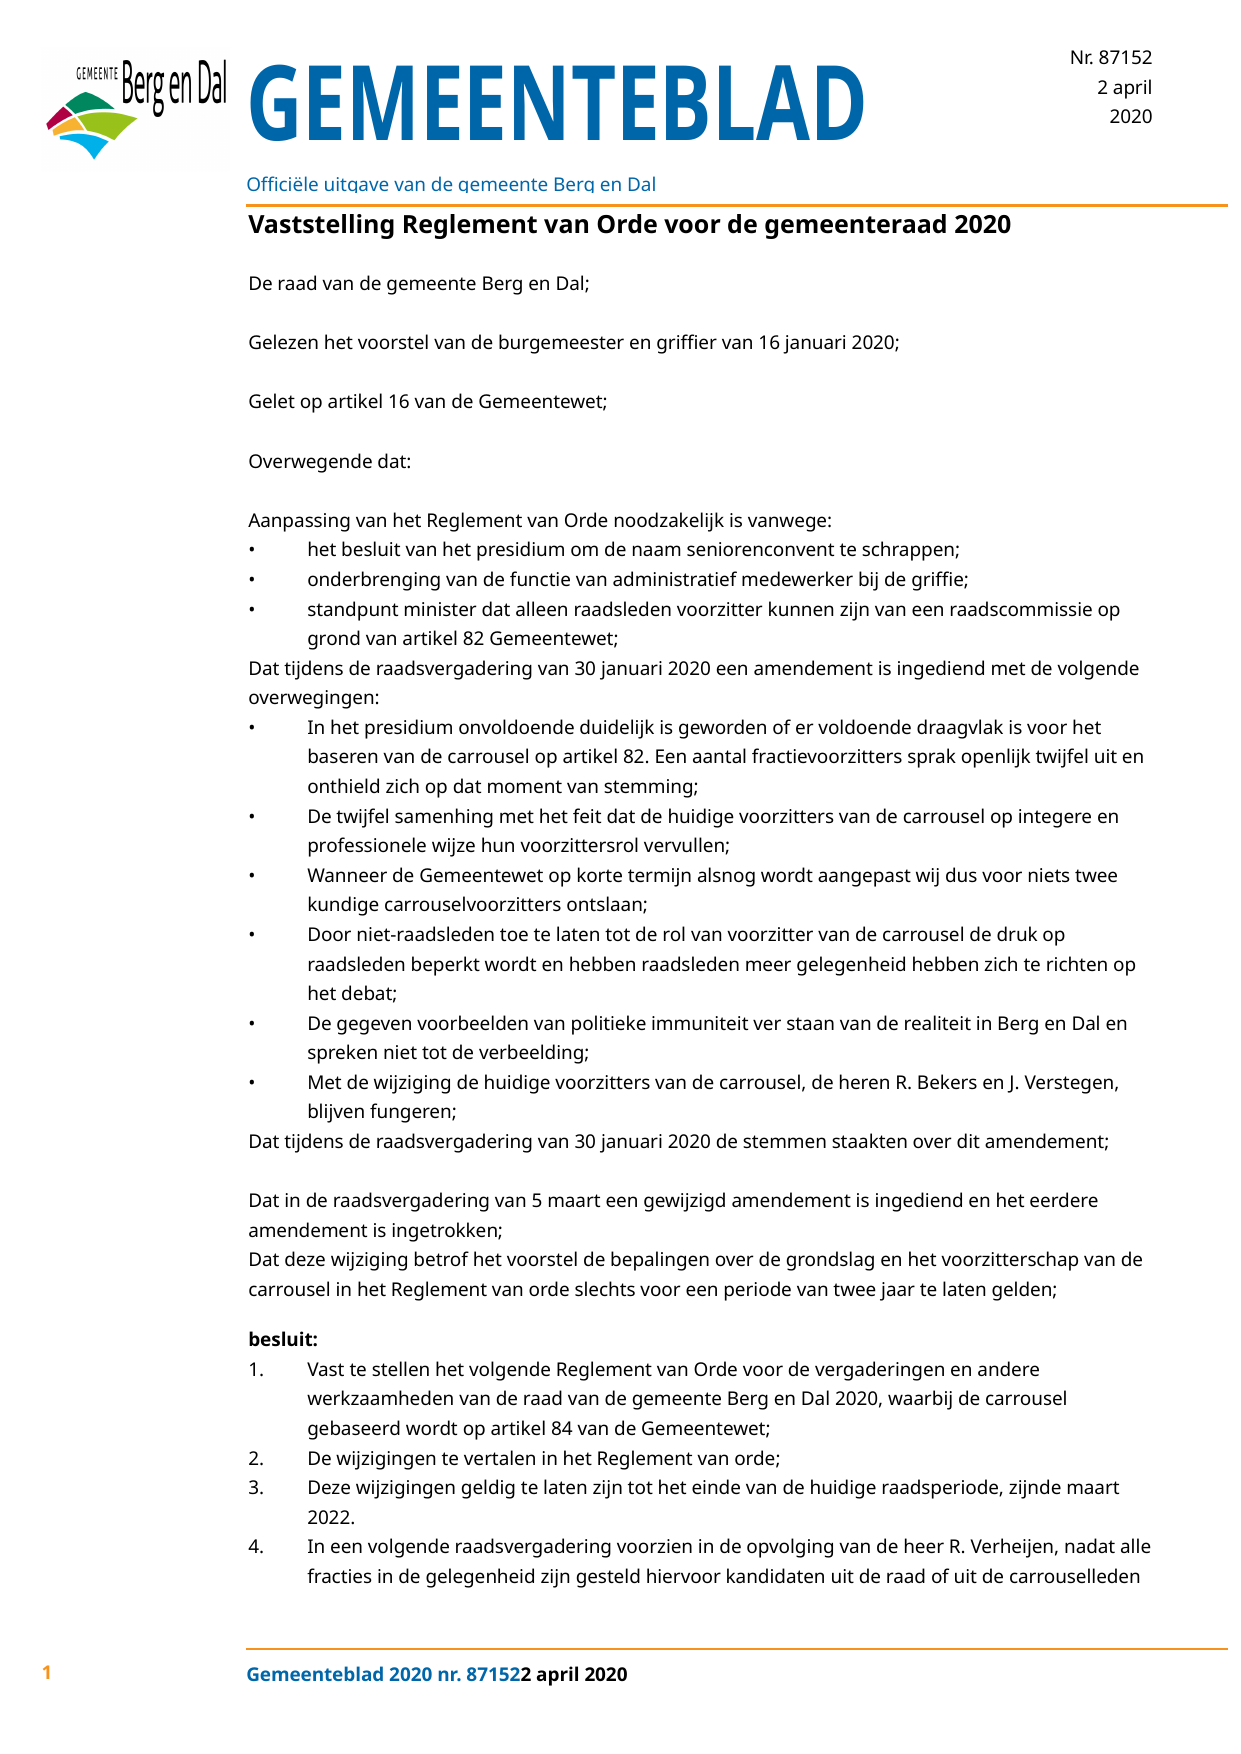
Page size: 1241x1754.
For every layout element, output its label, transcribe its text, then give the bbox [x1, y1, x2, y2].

text Gelezen het voorstel van de burgemeester en griffier van 16 januari 2020; [248, 329, 1152, 355]
list standpunt minister dat alleen raadsleden voorzitter kunnen zijn van een raadscommissie op grond van artikel 82 Gemeentewet; [248, 596, 1152, 651]
list Deze wijzigingen geldig te laten zijn tot het einde van de huidige raadsperiode, zijnde maart 2022. [248, 1474, 1152, 1530]
text Dat deze wijziging betrof het voorstel de bepalingen over de grondslag en het voorzitterschap van de carrousel in het Reglement van orde slechts voor een periode van twee jaar te laten gelden; [248, 1247, 1152, 1302]
text Gelet op artikel 16 van de Gemeentewet; [248, 389, 1152, 414]
picture [41, 47, 231, 172]
list Door niet-raadsleden toe te laten tot de rol van voorzitter van de carrousel de druk op raadsleden beperkt wordt en hebben raadsleden meer gelegenheid hebben zich te richten op het debat; [248, 921, 1152, 1006]
text Dat in de raadsvergadering van 5 maart een gewijzigd amendement is ingediend en het eerdere amendement is ingetrokken; [248, 1187, 1152, 1243]
list Vast te stellen het volgende Reglement van Orde voor de vergaderingen en andere werkzaamheden van de raad van de gemeente Berg en Dal 2020, waarbij de carrousel gebaseerd wordt op artikel 84 van de Gemeentewet; [248, 1356, 1152, 1441]
text Dat tijdens de raadsvergadering van 30 januari 2020 een amendement is ingediend met de volgende overwegingen: [248, 655, 1152, 710]
list Met de wijziging de huidige voorzitters van de carrousel, de heren R. Bekers en J. Verstegen, blijven fungeren; [248, 1069, 1152, 1124]
text Overwegende dat: [248, 448, 1152, 473]
text besluit: [248, 1326, 1152, 1352]
text De raad van de gemeente Berg en Dal; [248, 270, 1152, 296]
list Wanneer de Gemeentewet op korte termijn alsnog wordt aangepast wij dus voor niets twee kundige carrouselvoorzitters ontslaan; [248, 862, 1152, 917]
list In het presidium onvoldoende duidelijk is geworden of er voldoende draagvlak is voor het baseren van de carrousel op artikel 82. Een aantal fractievoorzitters sprak openlijk twijfel uit en onthield zich op dat moment van stemming; [248, 714, 1152, 799]
text Vaststelling Reglement van Orde voor de gemeenteraad 2020 [248, 207, 1152, 241]
list De wijzigingen te vertalen in het Reglement van orde; [248, 1445, 1152, 1471]
list het besluit van het presidium om de naam seniorenconvent te schrappen; [248, 537, 1152, 562]
text Aanpassing van het Reglement van Orde noodzakelijk is vanwege: [248, 507, 1152, 533]
list De gegeven voorbeelden van politieke immuniteit ver staan van de realiteit in Berg en Dal en spreken niet tot de verbeelding; [248, 1010, 1152, 1065]
list De twijfel samenhing met het feit dat de huidige voorzitters van de carrousel op integere en professionele wijze hun voorzittersrol vervullen; [248, 803, 1152, 858]
text Dat tijdens de raadsvergadering van 30 januari 2020 de stemmen staakten over dit amendement; [248, 1128, 1152, 1154]
list onderbrenging van de functie van administratief medewerker bij de griffie; [248, 566, 1152, 592]
list In een volgende raadsvergadering voorzien in de opvolging van de heer R. Verheijen, nadat alle fracties in de gelegenheid zijn gesteld hiervoor kandidaten uit de raad of uit de carrouselleden [248, 1533, 1152, 1589]
